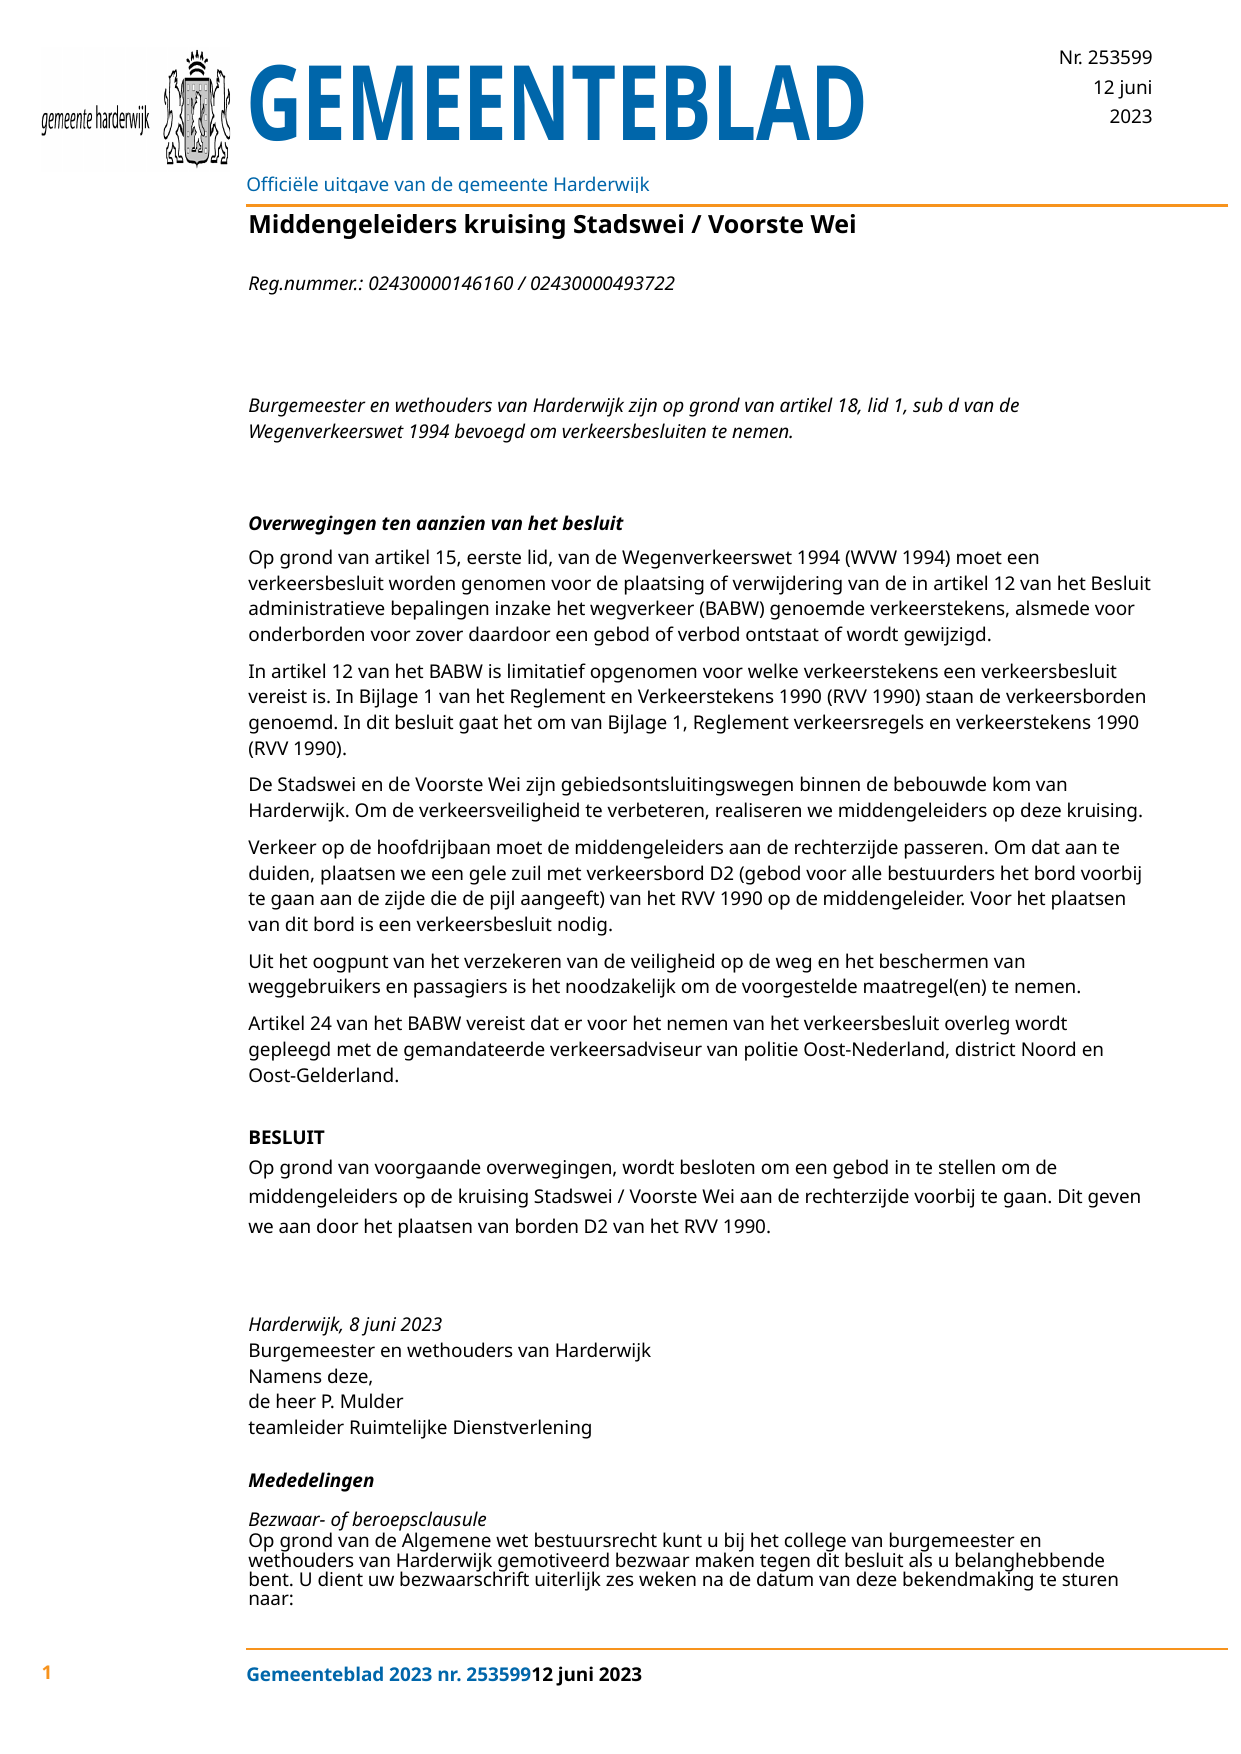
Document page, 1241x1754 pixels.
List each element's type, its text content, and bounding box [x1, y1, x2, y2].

text Harderwijk, 8 juni 2023 [248, 1311, 1152, 1337]
text Mededelingen [248, 1467, 1152, 1493]
text Op grond van artikel 15, eerste lid, van de Wegenverkeerswet 1994 (WVW 1994) moet een verkeersbesluit worden genomen voor de plaatsing of verwijdering van de in artikel 12 van het Besluit administratieve bepalingen inzake het wegverkeer (BABW) genoemde verkeerstekens, alsmede voor onderborden voor zover daardoor een gebod of verbod ontstaat of wordt gewijzigd. [248, 544, 1152, 647]
picture [41, 47, 231, 172]
text Op grond van voorgaande overwegingen, wordt besloten om een gebod in te stellen om de middengeleiders op de kruising Stadswei / Voorste Wei aan de rechterzijde voorbij te gaan. Dit geven we aan door het plaatsen van borden D2 van het RVV 1990. [248, 1154, 1152, 1239]
text In artikel 12 van het BABW is limitatief opgenomen voor welke verkeerstekens een verkeersbesluit vereist is. In Bijlage 1 van het Reglement en Verkeerstekens 1990 (RVV 1990) staan de verkeersborden genoemd. In dit besluit gaat het om van Bijlage 1, Reglement verkeersregels en verkeerstekens 1990 (RVV 1990). [248, 658, 1152, 761]
text Uit het oogpunt van het verzekeren van de veiligheid op de weg en het beschermen van weggebruikers en passagiers is het noodzakelijk om de voorgestelde maatregel(en) te nemen. [248, 948, 1152, 999]
text Op grond van de Algemene wet bestuursrecht kunt u bij het college van burgemeester en wethouders van Harderwijk gemotiveerd bezwaar maken tegen dit besluit als u belanghebbende bent. U dient uw bezwaarschrift uiterlijk zes weken na de datum van deze bekendmaking te sturen naar: [248, 1532, 1152, 1609]
text Reg.nummer.: 02430000146160 / 02430000493722 [248, 270, 1152, 296]
text Verkeer op de hoofdrijbaan moet de middengeleiders aan de rechterzijde passeren. Om dat aan te duiden, plaatsen we een gele zuil met verkeersbord D2 (gebod voor alle bestuurders het bord voorbij te gaan aan de zijde die de pijl aangeeft) van het RVV 1990 op de middengeleider. Voor het plaatsen van dit bord is een verkeersbesluit nodig. [248, 834, 1152, 937]
text teamleider Ruimtelijke Dienstverlening [248, 1414, 1152, 1440]
text De Stadswei en de Voorste Wei zijn gebiedsontsluitingswegen binnen de bebouwde kom van Harderwijk. Om de verkeersveiligheid te verbeteren, realiseren we middengeleiders op deze kruising. [248, 772, 1152, 823]
text de heer P. Mulder [248, 1389, 1152, 1414]
text Burgemeester en wethouders van Harderwijk zijn op grond van artikel 18, lid 1, sub d van de Wegenverkeerswet 1994 bevoegd om verkeersbesluiten te nemen. [248, 392, 1152, 443]
text Namens deze, [248, 1363, 1152, 1389]
text Artikel 24 van het BABW vereist dat er voor het nemen van het verkeersbesluit overleg wordt gepleegd met de gemandateerde verkeersadviseur van politie Oost-Nederland, district Noord en Oost-Gelderland. [248, 1010, 1152, 1087]
text Burgemeester en wethouders van Harderwijk [248, 1337, 1152, 1363]
text Overwegingen ten aanzien van het besluit [248, 510, 1152, 536]
text BESLUIT [248, 1124, 1152, 1150]
text Middengeleiders kruising Stadswei / Voorste Wei [248, 207, 1152, 241]
text Bezwaar- of beroepsclausule [248, 1507, 1152, 1532]
